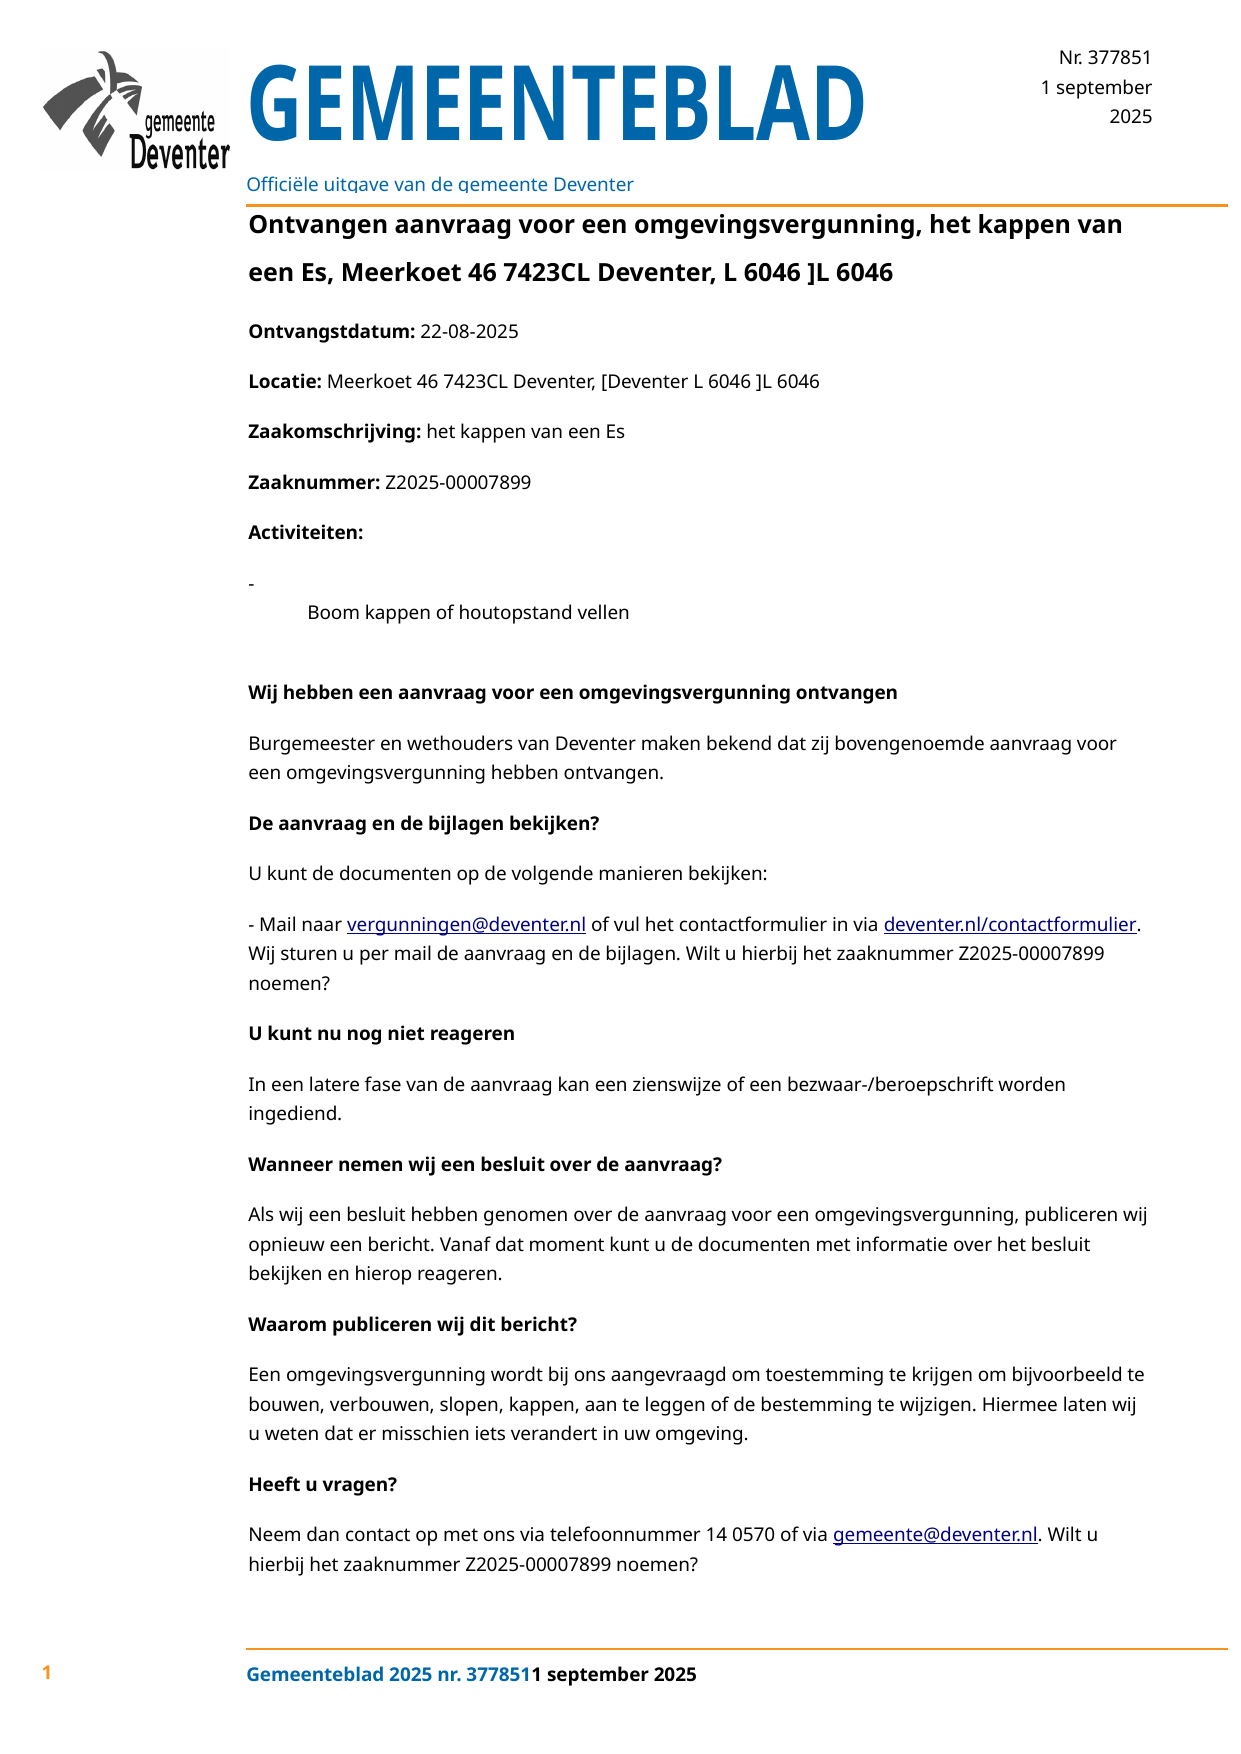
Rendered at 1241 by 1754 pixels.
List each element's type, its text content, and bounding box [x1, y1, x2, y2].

text Als wij een besluit hebben genomen over de aanvraag voor een omgevingsvergunning, publiceren wij opnieuw een bericht. Vanaf dat moment kunt u de documenten met informatie over het besluit bekijken en hierop reageren. [248, 1201, 1152, 1286]
text De aanvraag en de bijlagen bekijken? [248, 810, 1152, 836]
text Ontvangstdatum: 22-08-2025 [248, 318, 1152, 344]
text U kunt nu nog niet reageren [248, 1020, 1152, 1046]
text Activiteiten: [248, 519, 1152, 545]
text Neem dan contact op met ons via telefoonnummer 14 0570 of via gemeente@deventer.nl. Wilt u hierbij het zaaknummer Z2025-00007899 noemen? [248, 1521, 1152, 1577]
text Zaakomschrijving: het kappen van een Es [248, 419, 1152, 444]
list Boom kappen of houtopstand vellen [248, 599, 1152, 625]
text Burgemeester en wethouders van Deventer maken bekend dat zij bovengenoemde aanvraag voor een omgevingsvergunning hebben ontvangen. [248, 730, 1152, 785]
text - Mail naar vergunningen@deventer.nl of vul het contactformulier in via deventer.nl/contactformulier. Wij sturen u per mail de aanvraag en de bijlagen. Wilt u hierbij het zaaknummer Z2025-00007899 noemen? [248, 911, 1152, 996]
text Ontvangen aanvraag voor een omgevingsvergunning, het kappen van een Es, Meerkoet 46 7423CL Deventer, L 6046 ]L 6046 [248, 207, 1152, 288]
text Waarom publiceren wij dit bericht? [248, 1311, 1152, 1337]
text Een omgevingsvergunning wordt bij ons aangevraagd om toestemming te krijgen om bijvoorbeeld te bouwen, verbouwen, slopen, kappen, aan te leggen of de bestemming te wijzigen. Hiermee laten wij u weten dat er misschien iets verandert in uw omgeving. [248, 1361, 1152, 1446]
text In een latere fase van de aanvraag kan een zienswijze of een bezwaar-/beroepschrift worden ingediend. [248, 1071, 1152, 1126]
text Wij hebben een aanvraag voor een omgevingsvergunning ontvangen [248, 679, 1152, 705]
picture [41, 47, 231, 172]
text Zaaknummer: Z2025-00007899 [248, 469, 1152, 495]
text Heeft u vragen? [248, 1471, 1152, 1497]
text U kunt de documenten op de volgende manieren bekijken: [248, 860, 1152, 886]
text Wanneer nemen wij een besluit over de aanvraag? [248, 1151, 1152, 1177]
text Locatie: Meerkoet 46 7423CL Deventer, [Deventer L 6046 ]L 6046 [248, 368, 1152, 394]
